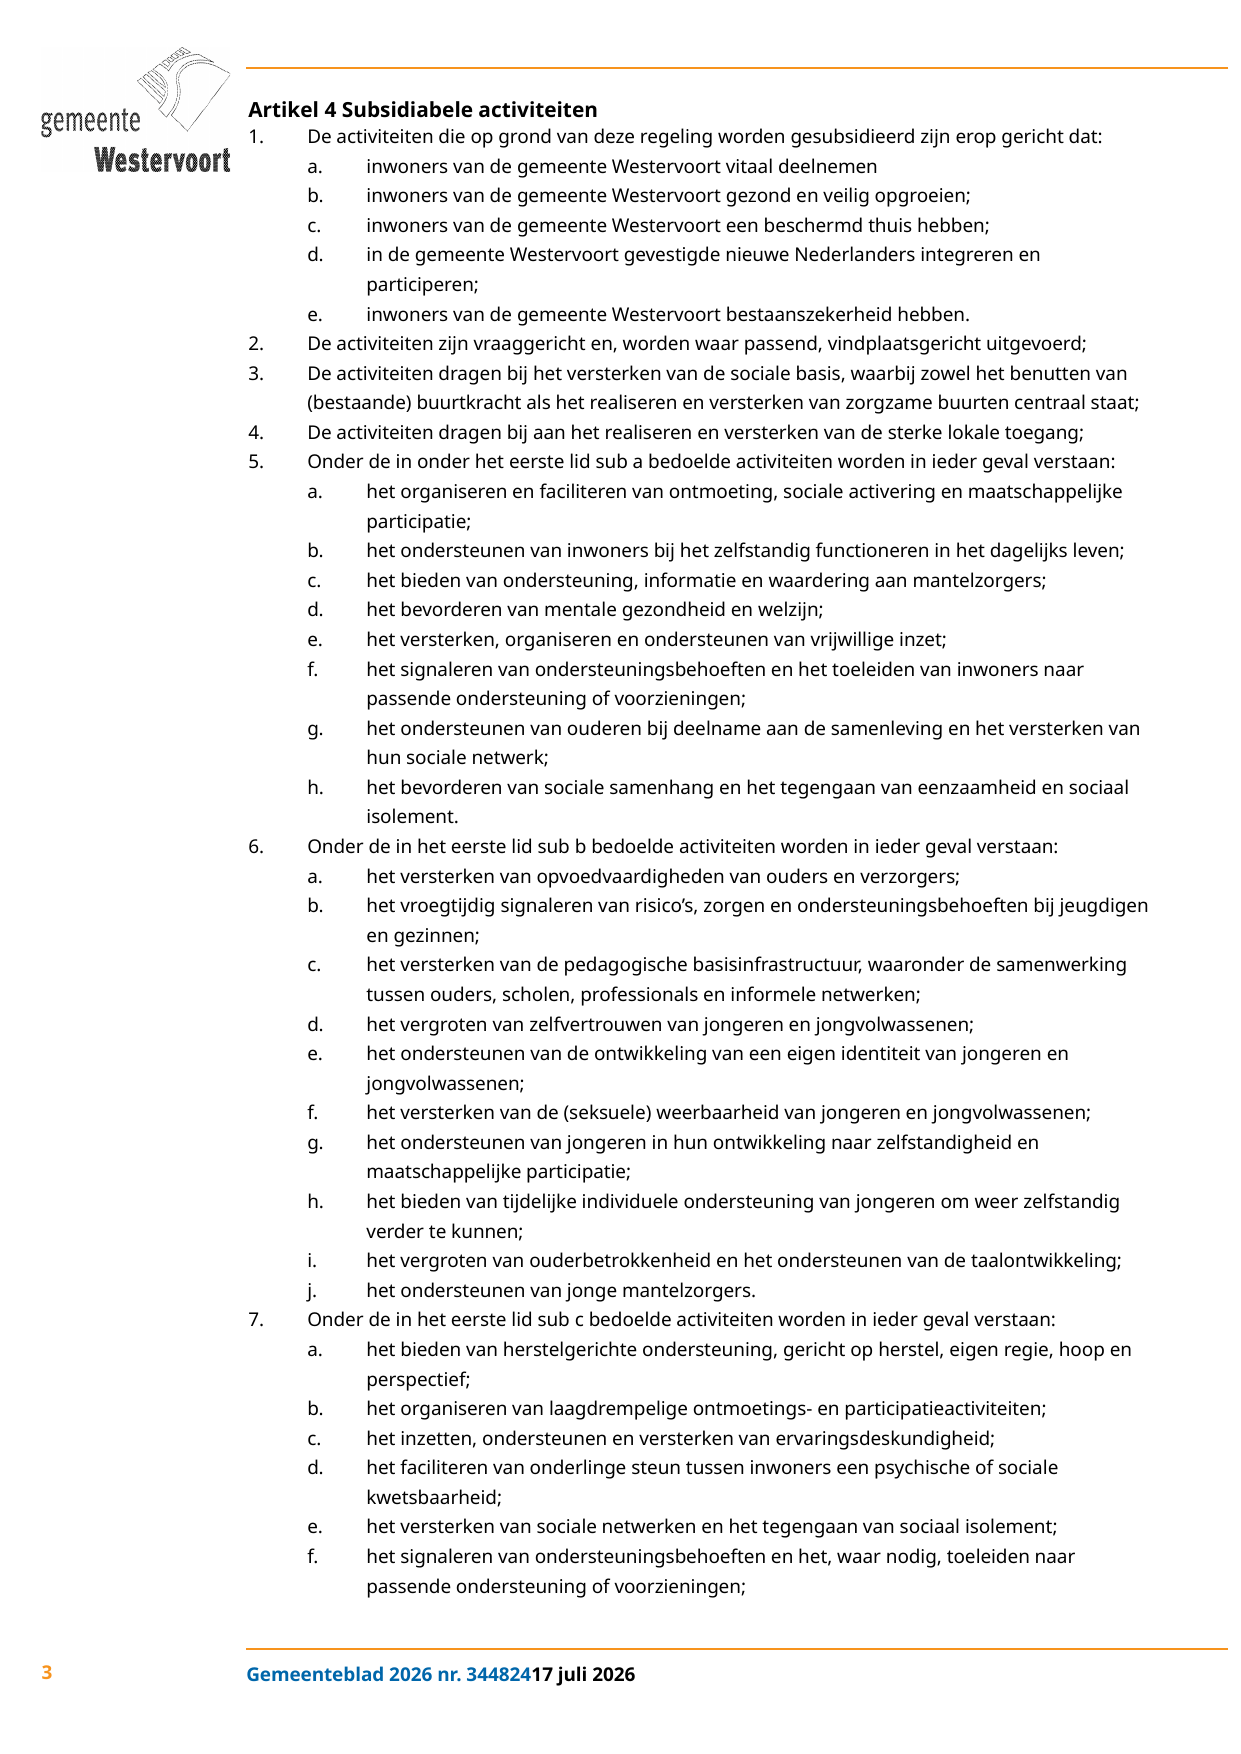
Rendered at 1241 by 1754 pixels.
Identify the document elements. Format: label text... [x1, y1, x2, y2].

list De activiteiten zijn vraaggericht en, worden waar passend, vindplaatsgericht uitgevoerd; [248, 330, 1152, 356]
list het signaleren van ondersteuningsbehoeften en het toeleiden van inwoners naar passende ondersteuning of voorzieningen; [307, 656, 1152, 711]
list het ondersteunen van ouderen bij deelname aan de samenleving en het versterken van hun sociale netwerk; [307, 715, 1152, 770]
list het vergroten van ouderbetrokkenheid en het ondersteunen van de taalontwikkeling; [307, 1247, 1152, 1273]
list Onder de in het eerste lid sub b bedoelde activiteiten worden in ieder geval verstaan: [248, 833, 1152, 859]
list het versterken, organiseren en ondersteunen van vrijwillige inzet; [307, 626, 1152, 652]
list het versterken van de pedagogische basisinfrastructuur, waaronder de samenwerking tussen ouders, scholen, professionals en informele netwerken; [307, 952, 1152, 1007]
list het versterken van sociale netwerken en het tegengaan van sociaal isolement; [307, 1514, 1152, 1539]
list het vroegtijdig signaleren van risico’s, zorgen en ondersteuningsbehoeften bij jeugdigen en gezinnen; [307, 892, 1152, 948]
list het inzetten, ondersteunen en versterken van ervaringsdeskundigheid; [307, 1425, 1152, 1451]
list in de gemeente Westervoort gevestigde nieuwe Nederlanders integreren en participeren; [307, 242, 1152, 297]
list inwoners van de gemeente Westervoort een beschermd thuis hebben; [307, 212, 1152, 238]
list het ondersteunen van de ontwikkeling van een eigen identiteit van jongeren en jongvolwassenen; [307, 1040, 1152, 1096]
list Onder de in het eerste lid sub c bedoelde activiteiten worden in ieder geval verstaan: [248, 1307, 1152, 1332]
list het faciliteren van onderlinge steun tussen inwoners een psychische of sociale kwetsbaarheid; [307, 1454, 1152, 1510]
list het ondersteunen van jonge mantelzorgers. [307, 1277, 1152, 1303]
list het signaleren van ondersteuningsbehoeften en het, waar nodig, toeleiden naar passende ondersteuning of voorzieningen; [307, 1543, 1152, 1598]
list het organiseren en faciliteren van ontmoeting, sociale activering en maatschappelijke participatie; [307, 478, 1152, 533]
list het bieden van tijdelijke individuele ondersteuning van jongeren om weer zelfstandig verder te kunnen; [307, 1188, 1152, 1243]
list het versterken van opvoedvaardigheden van ouders en verzorgers; [307, 863, 1152, 888]
list inwoners van de gemeente Westervoort vitaal deelnemen [307, 153, 1152, 178]
list inwoners van de gemeente Westervoort gezond en veilig opgroeien; [307, 182, 1152, 208]
list het ondersteunen van jongeren in hun ontwikkeling naar zelfstandigheid en maatschappelijke participatie; [307, 1129, 1152, 1184]
list het ondersteunen van inwoners bij het zelfstandig functioneren in het dagelijks leven; [307, 537, 1152, 563]
list het bevorderen van mentale gezondheid en welzijn; [307, 597, 1152, 622]
picture [41, 47, 231, 172]
text Artikel 4 Subsidiabele activiteiten [248, 95, 1152, 123]
list het organiseren van laagdrempelige ontmoetings- en participatieactiviteiten; [307, 1395, 1152, 1421]
list het versterken van de (seksuele) weerbaarheid van jongeren en jongvolwassenen; [307, 1099, 1152, 1125]
list het bevorderen van sociale samenhang en het tegengaan van eenzaamheid en sociaal isolement. [307, 774, 1152, 829]
list het vergroten van zelfvertrouwen van jongeren en jongvolwassenen; [307, 1011, 1152, 1036]
list Onder de in onder het eerste lid sub a bedoelde activiteiten worden in ieder geval verstaan: [248, 449, 1152, 474]
list het bieden van herstelgerichte ondersteuning, gericht op herstel, eigen regie, hoop en perspectief; [307, 1336, 1152, 1391]
list het bieden van ondersteuning, informatie en waardering aan mantelzorgers; [307, 567, 1152, 593]
list De activiteiten die op grond van deze regeling worden gesubsidieerd zijn erop gericht dat: [248, 123, 1152, 149]
list inwoners van de gemeente Westervoort bestaanszekerheid hebben. [307, 301, 1152, 326]
list De activiteiten dragen bij het versterken van de sociale basis, waarbij zowel het benutten van (bestaande) buurtkracht als het realiseren en versterken van zorgzame buurten centraal staat; [248, 360, 1152, 415]
list De activiteiten dragen bij aan het realiseren en versterken van de sterke lokale toegang; [248, 419, 1152, 445]
